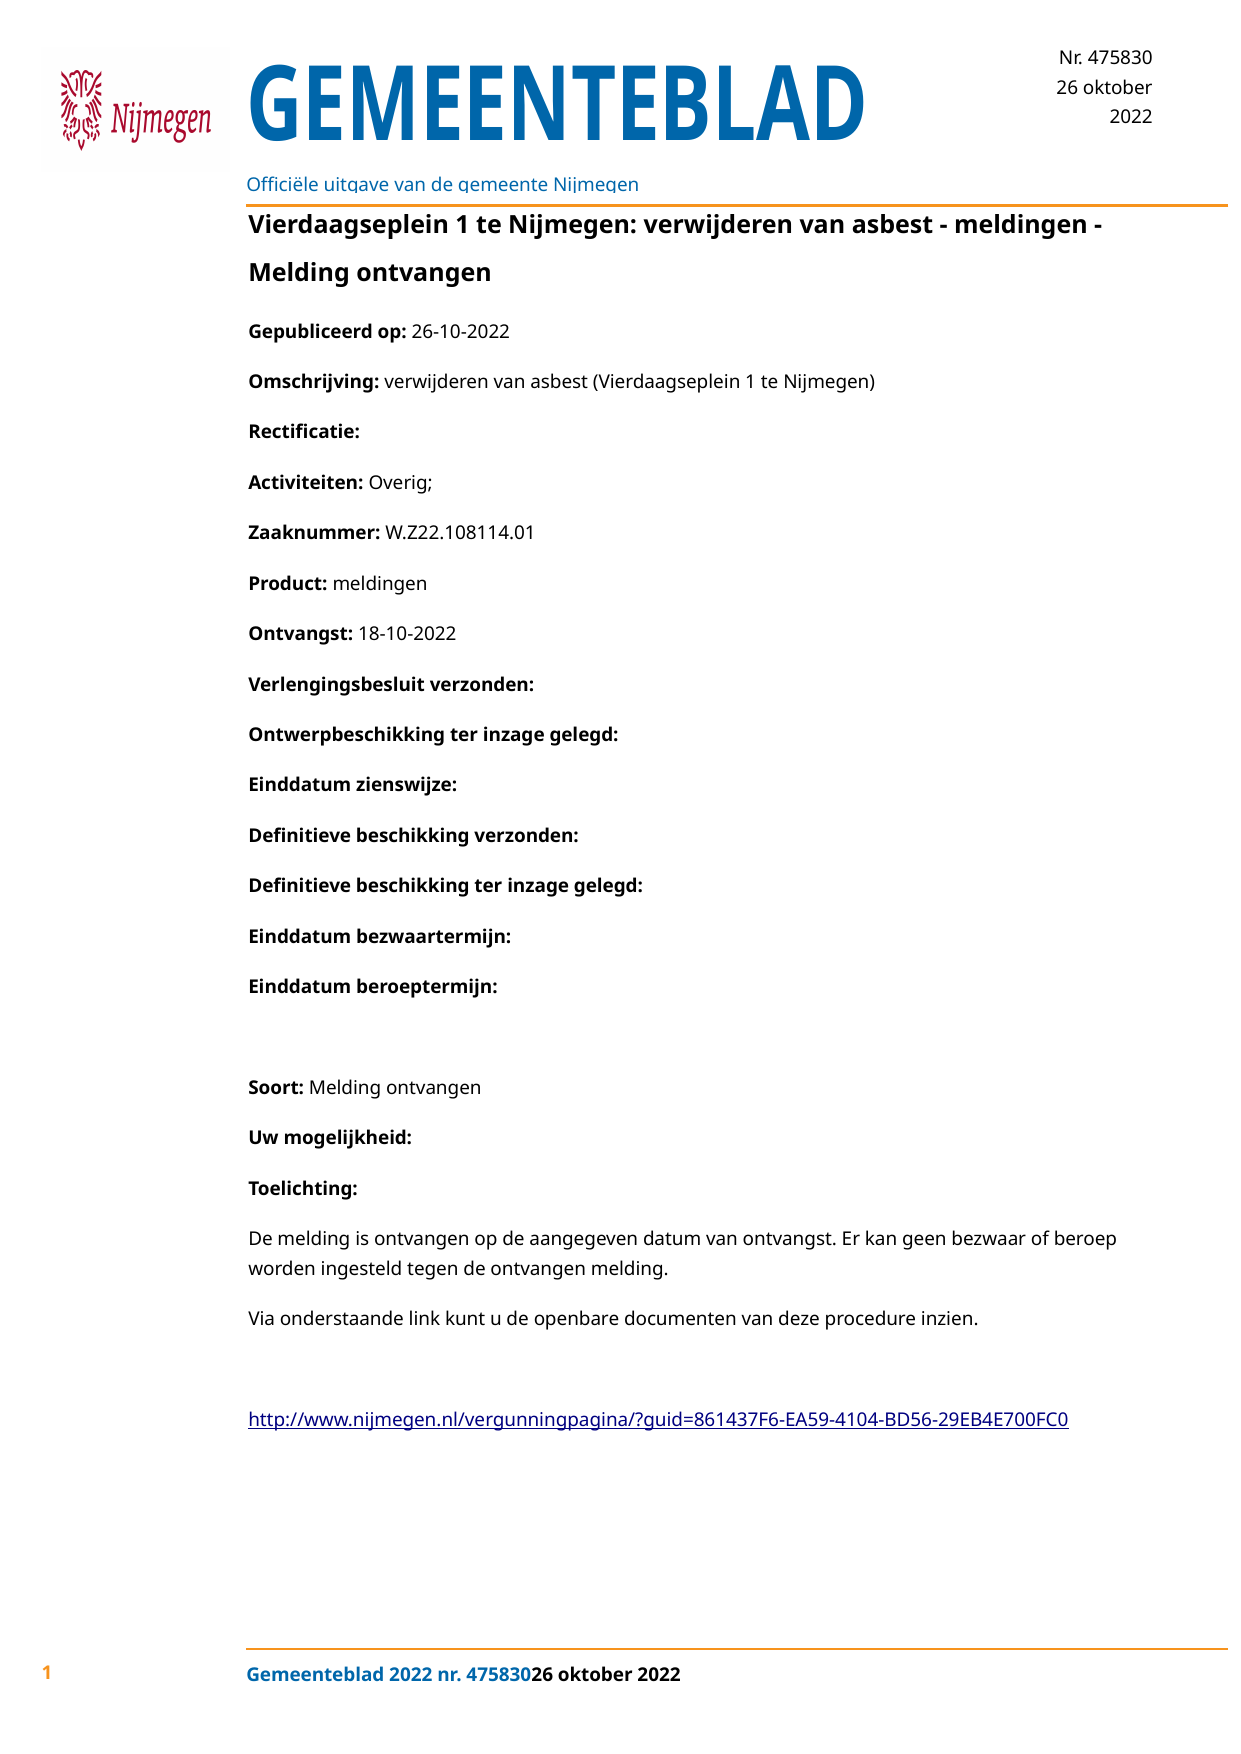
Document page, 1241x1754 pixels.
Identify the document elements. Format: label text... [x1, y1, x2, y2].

text Ontvangst: 18-10-2022 [248, 620, 1152, 646]
text Activiteiten: Overig; [248, 469, 1152, 495]
text Einddatum bezwaartermijn: [248, 923, 1152, 949]
text Product: meldingen [248, 570, 1152, 596]
text Verlengingsbesluit verzonden: [248, 671, 1152, 697]
text Vierdaagseplein 1 te Nijmegen: verwijderen van asbest - meldingen - Melding ontvangen [248, 207, 1152, 288]
text Soort: Melding ontvangen [248, 1074, 1152, 1100]
text Ontwerpbeschikking ter inzage gelegd: [248, 721, 1152, 747]
text Definitieve beschikking ter inzage gelegd: [248, 872, 1152, 898]
text Uw mogelijkheid: [248, 1124, 1152, 1150]
text Einddatum zienswijze: [248, 772, 1152, 797]
text Toelichting: [248, 1175, 1152, 1201]
text Definitieve beschikking verzonden: [248, 822, 1152, 848]
text http://www.nijmegen.nl/vergunningpagina/?guid=861437F6-EA59-4104-BD56-29EB4E700FC0 [248, 1406, 1152, 1432]
text Omschrijving: verwijderen van asbest (Vierdaagseplein 1 te Nijmegen) [248, 368, 1152, 394]
text Rectificatie: [248, 419, 1152, 444]
text Via onderstaande link kunt u de openbare documenten van deze procedure inzien. [248, 1305, 1152, 1331]
text Einddatum beroeptermijn: [248, 973, 1152, 999]
text Zaaknummer: W.Z22.108114.01 [248, 519, 1152, 545]
text Gepubliceerd op: 26-10-2022 [248, 318, 1152, 344]
text De melding is ontvangen op de aangegeven datum van ontvangst. Er kan geen bezwaar of beroep worden ingesteld tegen de ontvangen melding. [248, 1225, 1152, 1281]
picture [41, 47, 231, 172]
